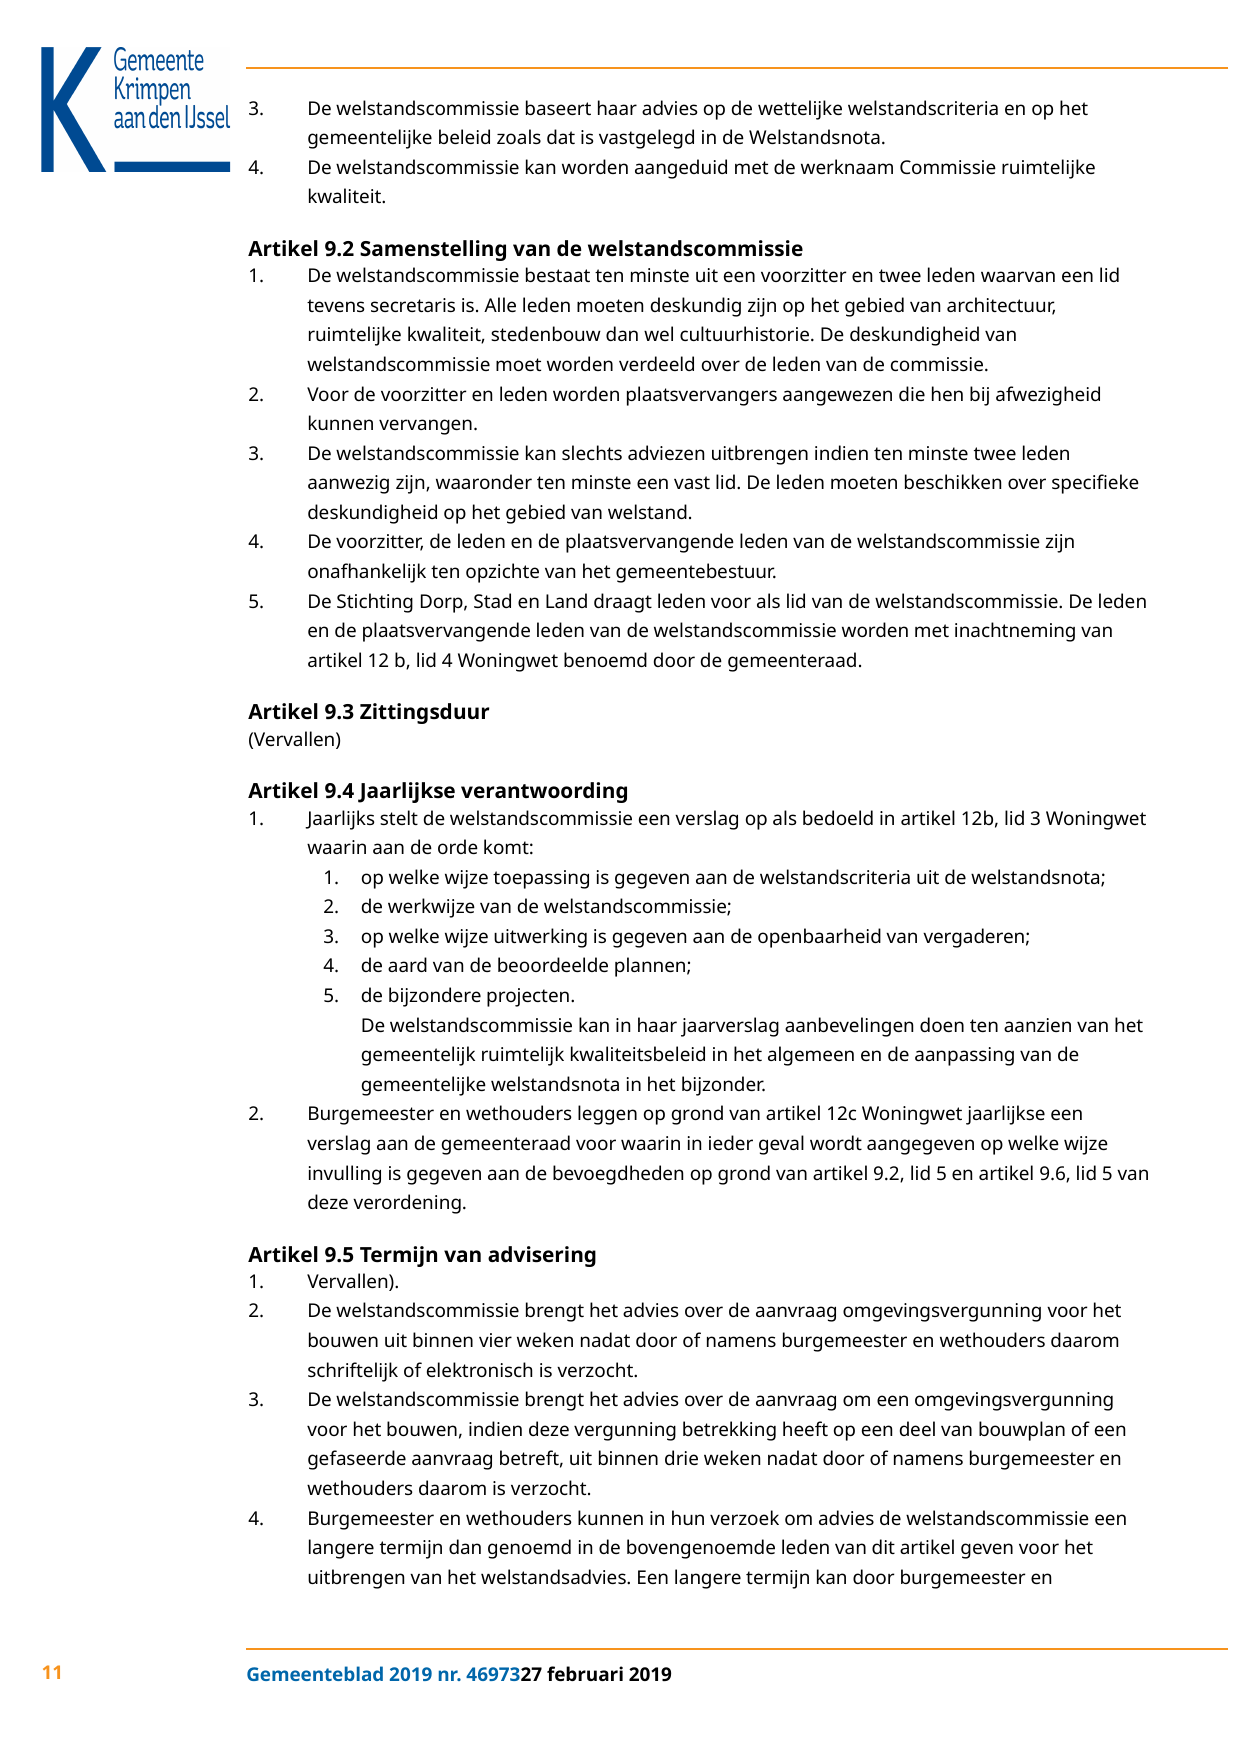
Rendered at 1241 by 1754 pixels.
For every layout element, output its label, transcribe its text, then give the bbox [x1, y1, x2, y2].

list De welstandscommissie kan in haar jaarverslag aanbevelingen doen ten aanzien van het gemeentelijk ruimtelijk kwaliteitsbeleid in het algemeen en de aanpassing van de gemeentelijke welstandsnota in het bijzonder. [323, 1012, 1152, 1097]
text Artikel 9.2 Samenstelling van de welstandscommissie [248, 234, 1152, 262]
list de bijzondere projecten. [323, 982, 1152, 1008]
list op welke wijze toepassing is gegeven aan de welstandscriteria uit de welstandsnota; [323, 864, 1152, 889]
list De welstandscommissie bestaat ten minste uit een voorzitter en twee leden waarvan een lid tevens secretaris is. Alle leden moeten deskundig zijn op het gebied van architectuur, ruimtelijke kwaliteit, stedenbouw dan wel cultuurhistorie. De deskundigheid van welstandscommissie moet worden verdeeld over de leden van de commissie. [248, 262, 1152, 377]
list De Stichting Dorp, Stad en Land draagt leden voor als lid van de welstandscommissie. De leden en de plaatsvervangende leden van de welstandscommissie worden met inachtneming van artikel 12 b, lid 4 Woningwet benoemd door de gemeenteraad. [248, 588, 1152, 673]
list De welstandscommissie kan worden aangeduid met de werknaam Commissie ruimtelijke kwaliteit. [248, 154, 1152, 209]
list Burgemeester en wethouders leggen op grond van artikel 12c Woningwet jaarlijkse een verslag aan de gemeenteraad voor waarin in ieder geval wordt aangegeven op welke wijze invulling is gegeven aan de bevoegdheden op grond van artikel 9.2, lid 5 en artikel 9.6, lid 5 van deze verordening. [248, 1101, 1152, 1215]
picture [41, 47, 231, 172]
text Artikel 9.5 Termijn van advisering [248, 1240, 1152, 1268]
list de aard van de beoordeelde plannen; [323, 953, 1152, 978]
list De welstandscommissie brengt het advies over de aanvraag om een omgevingsvergunning voor het bouwen, indien deze vergunning betrekking heeft op een deel van bouwplan of een gefaseerde aanvraag betreft, uit binnen drie weken nadat door of namens burgemeester en wethouders daarom is verzocht. [248, 1386, 1152, 1501]
text (Vervallen) [248, 726, 1152, 752]
list Jaarlijks stelt de welstandscommissie een verslag op als bedoeld in artikel 12b, lid 3 Woningwet waarin aan de orde komt: [248, 805, 1152, 860]
list Burgemeester en wethouders kunnen in hun verzoek om advies de welstandscommissie een langere termijn dan genoemd in de bovengenoemde leden van dit artikel geven voor het uitbrengen van het welstandsadvies. Een langere termijn kan door burgemeester en [248, 1505, 1152, 1590]
text Artikel 9.3 Zittingsduur [248, 697, 1152, 726]
list De voorzitter, de leden en de plaatsvervangende leden van de welstandscommissie zijn onafhankelijk ten opzichte van het gemeentebestuur. [248, 529, 1152, 584]
list De welstandscommissie brengt het advies over de aanvraag omgevingsvergunning voor het bouwen uit binnen vier weken nadat door of namens burgemeester en wethouders daarom schriftelijk of elektronisch is verzocht. [248, 1298, 1152, 1383]
list De welstandscommissie baseert haar advies op de wettelijke welstandscriteria en op het gemeentelijke beleid zoals dat is vastgelegd in de Welstandsnota. [248, 95, 1152, 150]
list de werkwijze van de welstandscommissie; [323, 893, 1152, 919]
list De welstandscommissie kan slechts adviezen uitbrengen indien ten minste twee leden aanwezig zijn, waaronder ten minste een vast lid. De leden moeten beschikken over specifieke deskundigheid op het gebied van welstand. [248, 440, 1152, 525]
list op welke wijze uitwerking is gegeven aan de openbaarheid van vergaderen; [323, 923, 1152, 949]
text Artikel 9.4 Jaarlijkse verantwoording [248, 776, 1152, 805]
list Voor de voorzitter en leden worden plaatsvervangers aangewezen die hen bij afwezigheid kunnen vervangen. [248, 381, 1152, 436]
list Vervallen). [248, 1268, 1152, 1294]
